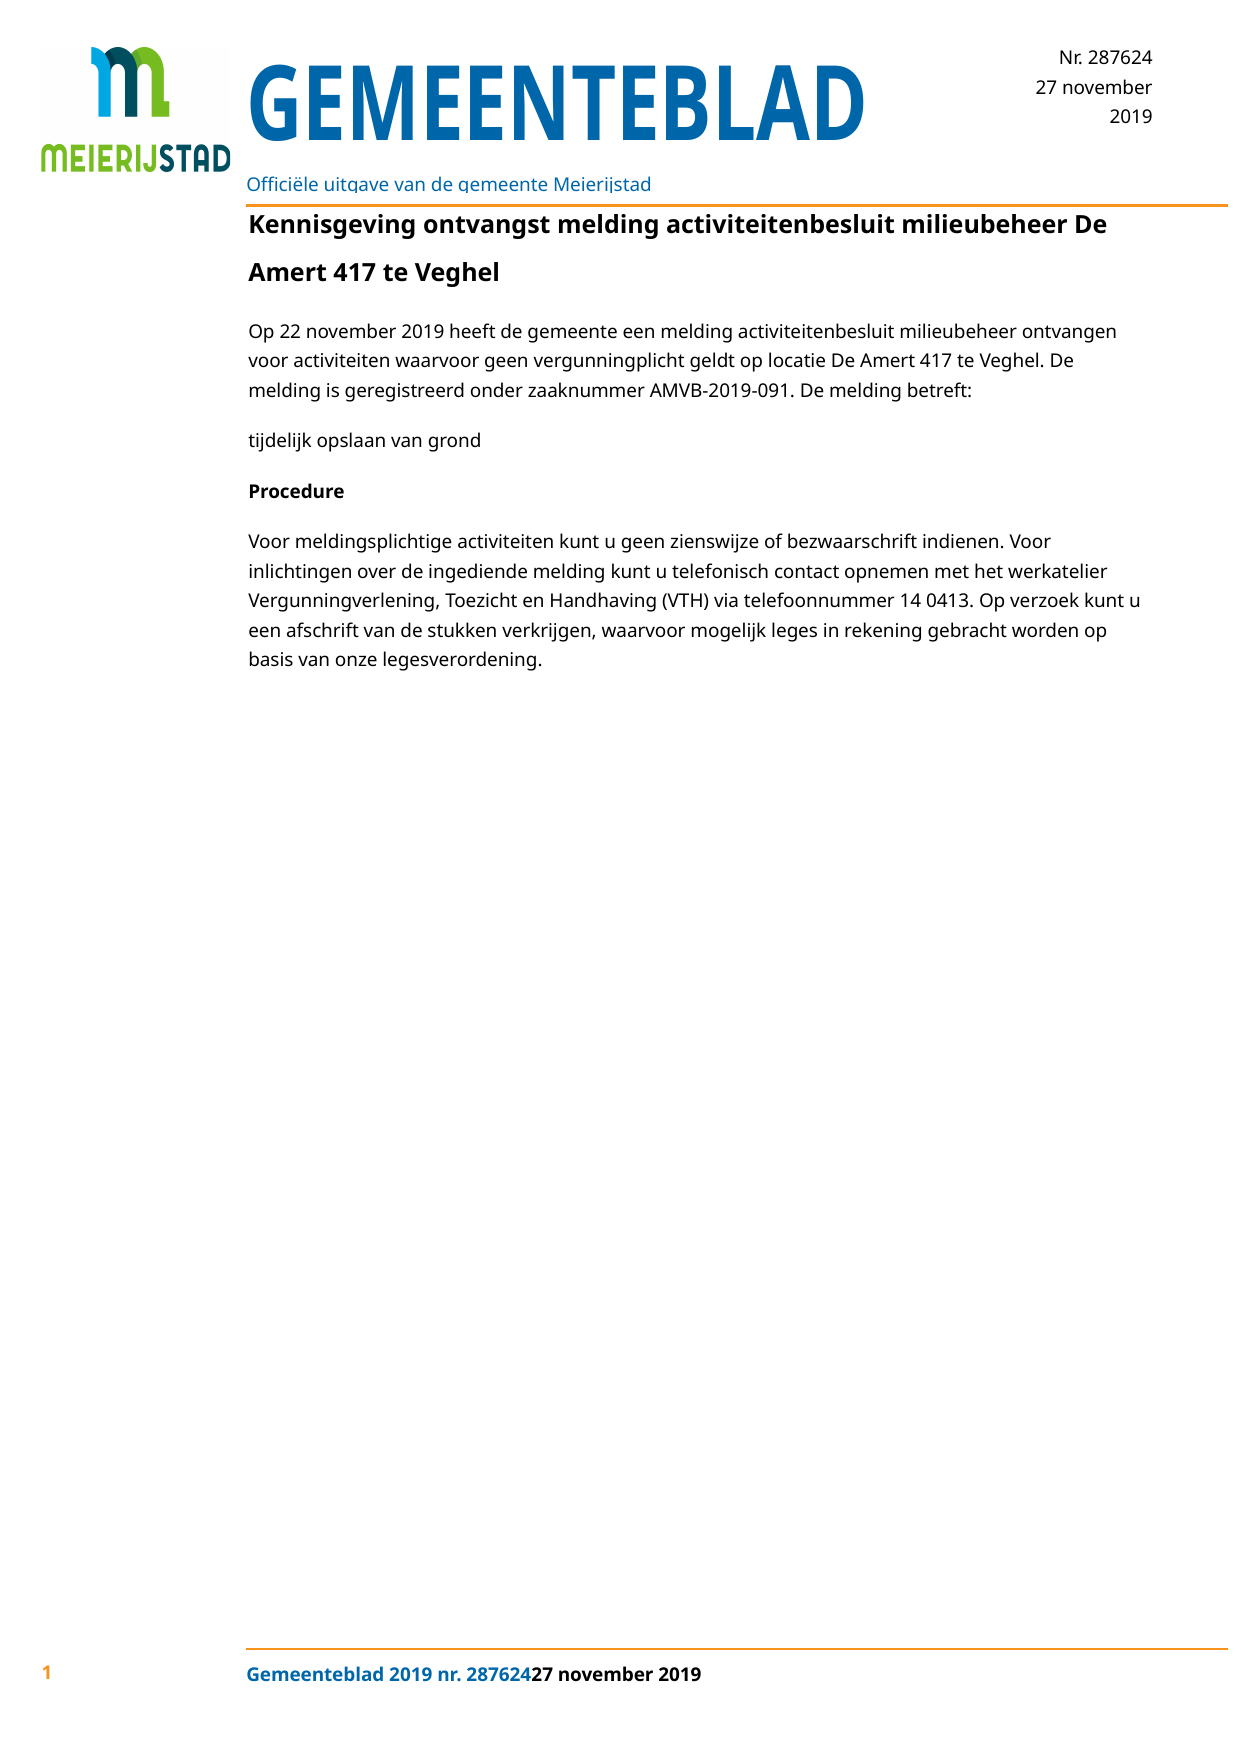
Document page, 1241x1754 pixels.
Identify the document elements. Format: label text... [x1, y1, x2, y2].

text Kennisgeving ontvangst melding activiteitenbesluit milieubeheer De Amert 417 te Veghel [248, 207, 1152, 288]
text Procedure [248, 478, 1152, 504]
text Op 22 november 2019 heeft de gemeente een melding activiteitenbesluit milieubeheer ontvangen voor activiteiten waarvoor geen vergunningplicht geldt op locatie De Amert 417 te Veghel. De melding is geregistreerd onder zaaknummer AMVB-2019-091. De melding betreft: [248, 318, 1152, 403]
text Voor meldingsplichtige activiteiten kunt u geen zienswijze of bezwaarschrift indienen. Voor inlichtingen over de ingediende melding kunt u telefonisch contact opnemen met het werkatelier Vergunningverlening, Toezicht en Handhaving (VTH) via telefoonnummer 14 0413. Op verzoek kunt u een afschrift van de stukken verkrijgen, waarvoor mogelijk leges in rekening gebracht worden op basis van onze legesverordening. [248, 528, 1152, 672]
picture [41, 47, 231, 172]
text tijdelijk opslaan van grond [248, 427, 1152, 453]
